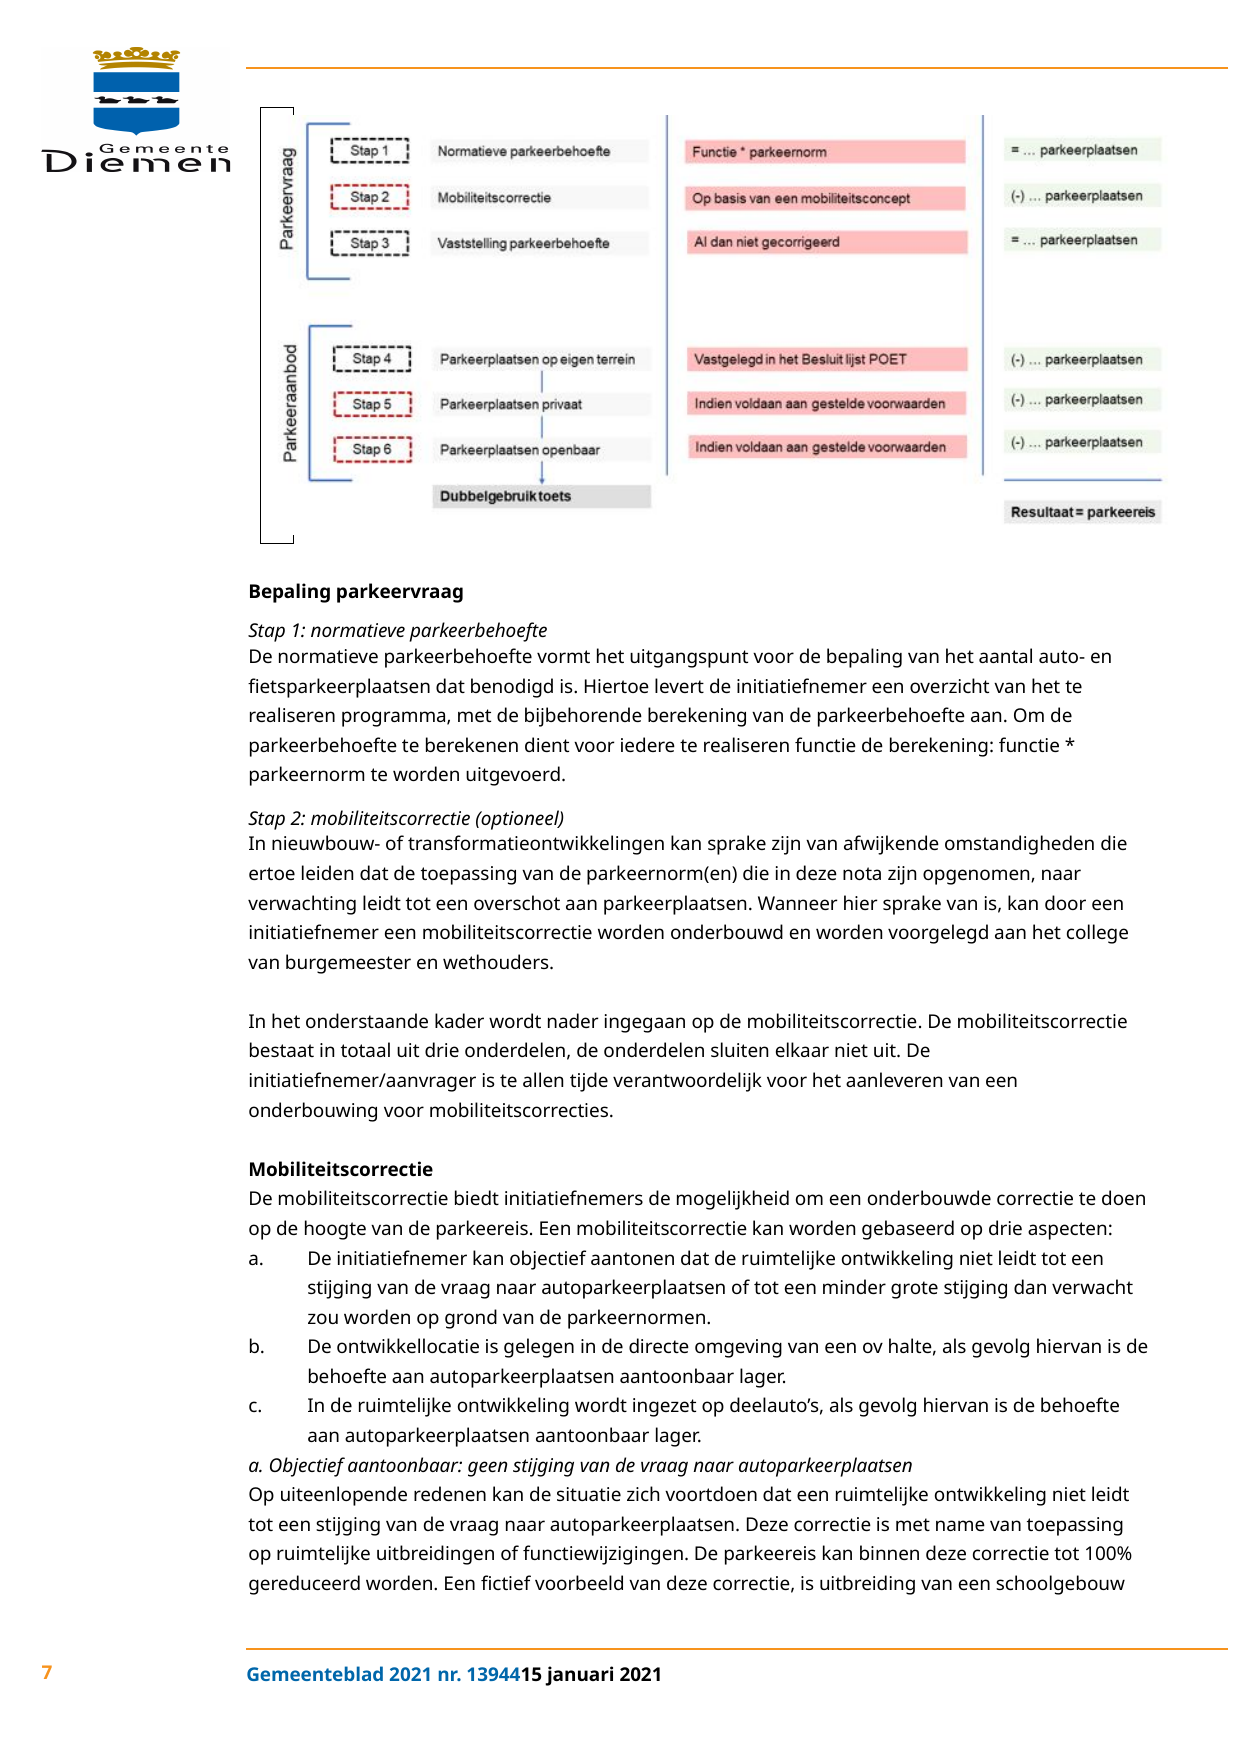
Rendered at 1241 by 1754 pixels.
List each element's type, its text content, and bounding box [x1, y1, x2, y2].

text De normatieve parkeerbehoefte vormt het uitgangspunt voor de bepaling van het aantal auto- en fietsparkeerplaatsen dat benodigd is. Hiertoe levert de initiatiefnemer een overzicht van het te realiseren programma, met de bijbehorende berekening van de parkeerbehoefte aan. Om de parkeerbehoefte te berekenen dient voor iedere te realiseren functie de berekening: functie * parkeernorm te worden uitgevoerd. [248, 643, 1152, 787]
text In nieuwbouw- of transformatieontwikkelingen kan sprake zijn van afwijkende omstandigheden die ertoe leiden dat de toepassing van de parkeernorm(en) die in deze nota zijn opgenomen, naar verwachting leidt tot een overschot aan parkeerplaatsen. Wanneer hier sprake van is, kan door een initiatiefnemer een mobiliteitscorrectie worden onderbouwd en worden voorgelegd aan het college van burgemeester en wethouders. [248, 831, 1152, 974]
text Stap 1: normatieve parkeerbehoefte [248, 618, 1152, 643]
table_header Mobiliteitscorrectie De mobiliteitscorrectie biedt initiatiefnemers de mogelijkheid om een onderbouwde correctie te doen op de hoogte van de parkeereis. Een mobiliteitscorrectie kan worden gebaseerd op drie aspecten: De initiatiefnemer kan objectief aantonen dat de ruimtelijke ontwikkeling niet leidt tot een stijging van de vraag naar autoparkeerplaatsen of tot een minder grote stijging dan verwacht zou worden op grond van de parkeernormen. De ontwikkellocatie is gelegen in de directe omgeving van een ov halte, als gevolg hiervan is de behoefte aan autoparkeerplaatsen aantoonbaar lager. In de ruimtelijke ontwikkeling wordt ingezet op deelauto’s, als gevolg hiervan is de behoefte aan autoparkeerplaatsen aantoonbaar lager. a. Objectief aantoonbaar: geen stijging van de vraag naar autoparkeerplaatsen Op uiteenlopende redenen kan de situatie zich voortdoen dat een ruimtelijke ontwikkeling niet leidt tot een stijging van de vraag naar autoparkeerplaatsen. Deze correctie is met name van toepassing op ruimtelijke uitbreidingen of functiewijzigingen. De parkeereis kan binnen deze correctie tot 100% gereduceerd worden. Een fictief voorbeeld van deze correctie, is uitbreiding van een schoolgebouw [248, 1156, 1152, 1596]
picture [41, 47, 231, 172]
text Bepaling parkeervraag [248, 578, 1152, 604]
picture [268, 115, 1173, 535]
text In het onderstaande kader wordt nader ingegaan op de mobiliteitscorrectie. De mobiliteitscorrectie bestaat in totaal uit drie onderdelen, de onderdelen sluiten elkaar niet uit. De initiatiefnemer/aanvrager is te allen tijde verantwoordelijk voor het aanleveren van een onderbouwing voor mobiliteitscorrecties. [248, 1008, 1152, 1122]
text Stap 2: mobiliteitscorrectie (optioneel) [248, 805, 1152, 831]
